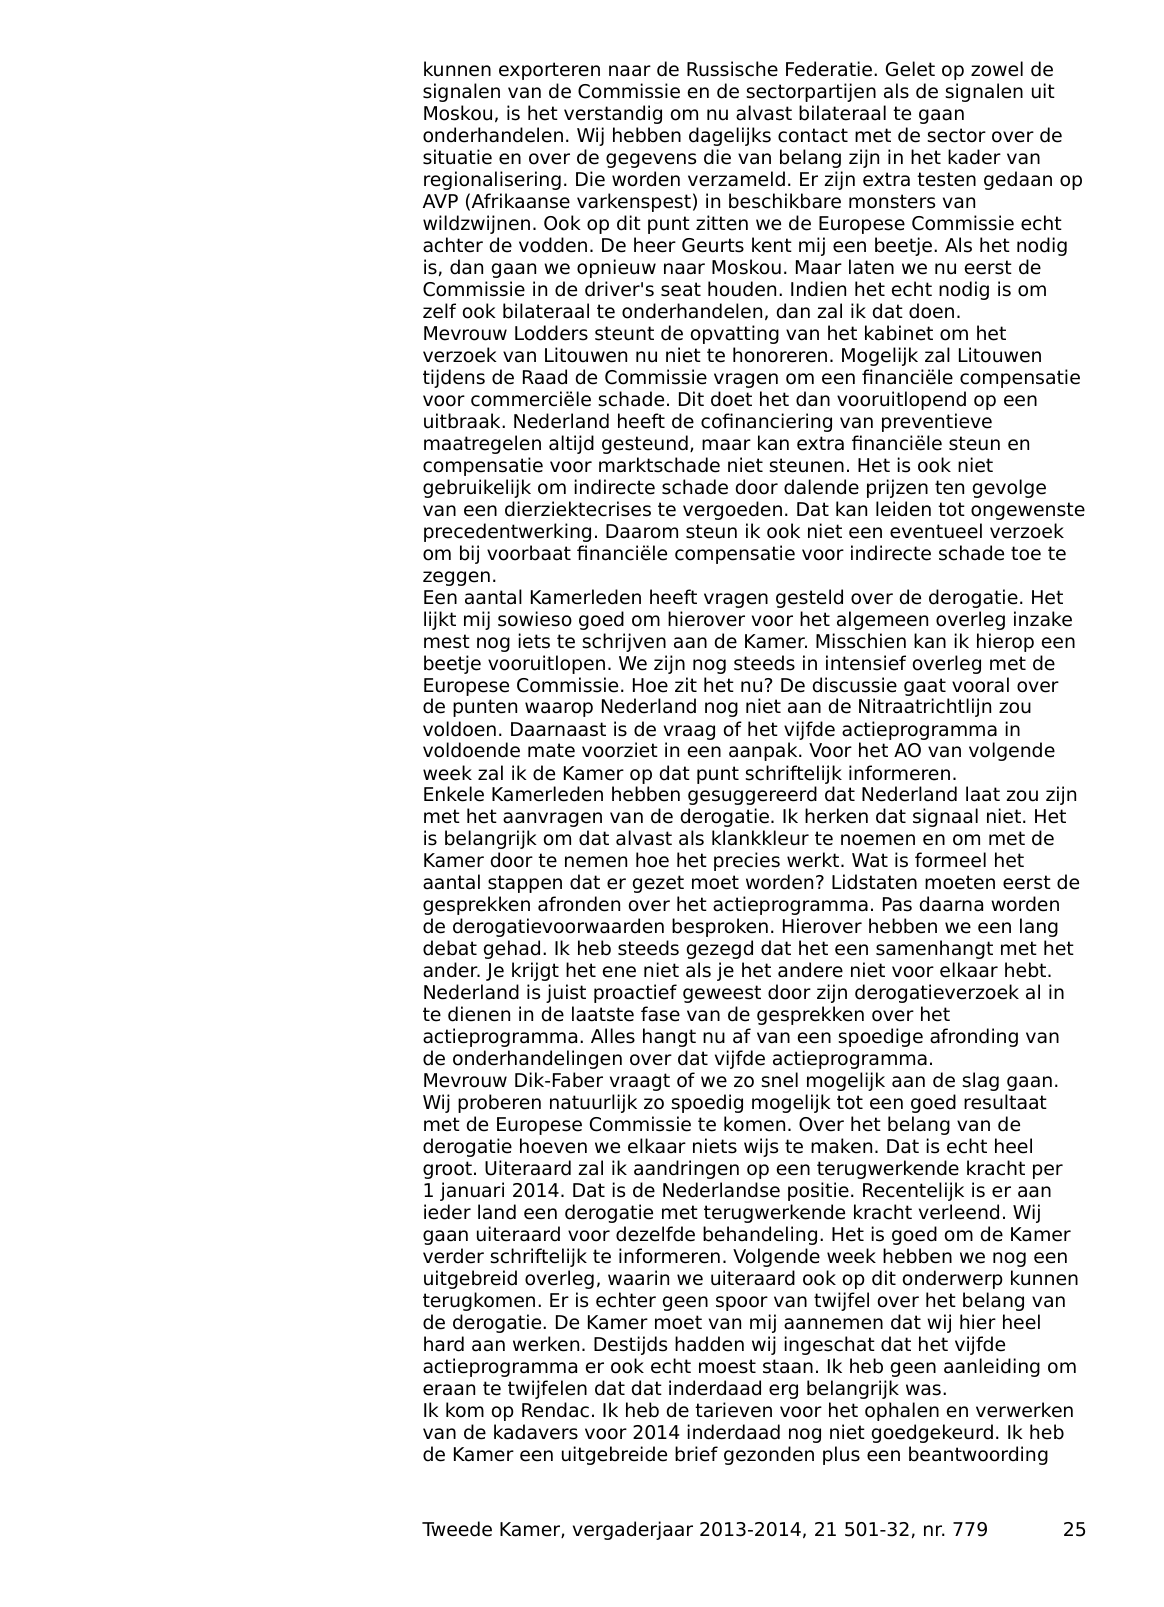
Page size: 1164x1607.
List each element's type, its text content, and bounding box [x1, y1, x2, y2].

text Ik kom op Rendac. Ik heb de tarieven voor het ophalen en verwerken van de kadavers voor 2014 inderdaad nog niet goedgekeurd. Ik heb de Kamer een uitgebreide brief gezonden plus een beantwoording [422, 1400, 1087, 1466]
text Mevrouw Lodders steunt de opvatting van het kabinet om het verzoek van Litouwen nu niet te honoreren. Mogelijk zal Litouwen tijdens de Raad de Commissie vragen om een financiële compensatie voor commerciële schade. Dit doet het dan vooruitlopend op een uitbraak. Nederland heeft de cofinanciering van preventieve maatregelen altijd gesteund, maar kan extra financiële steun en compensatie voor marktschade niet steunen. Het is ook niet gebruikelijk om indirecte schade door dalende prijzen ten gevolge van een dierziektecrises te vergoeden. Dat kan leiden tot ongewenste precedentwerking. Daarom steun ik ook niet een eventueel verzoek om bij voorbaat financiële compensatie voor indirecte schade toe te zeggen. [422, 323, 1087, 587]
text Een aantal Kamerleden heeft vragen gesteld over de derogatie. Het lijkt mij sowieso goed om hierover voor het algemeen overleg inzake mest nog iets te schrijven aan de Kamer. Misschien kan ik hierop een beetje vooruitlopen. We zijn nog steeds in intensief overleg met de Europese Commissie. Hoe zit het nu? De discussie gaat vooral over de punten waarop Nederland nog niet aan de Nitraatrichtlijn zou voldoen. Daarnaast is de vraag of het vijfde actieprogramma in voldoende mate voorziet in een aanpak. Voor het AO van volgende week zal ik de Kamer op dat punt schriftelijk informeren. [422, 587, 1087, 784]
text kunnen exporteren naar de Russische Federatie. Gelet op zowel de signalen van de Commissie en de sectorpartijen als de signalen uit Moskou, is het verstandig om nu alvast bilateraal te gaan onderhandelen. Wij hebben dagelijks contact met de sector over de situatie en over de gegevens die van belang zijn in het kader van regionalisering. Die worden verzameld. Er zijn extra testen gedaan op AVP (Afrikaanse varkenspest) in beschikbare monsters van wildzwijnen. Ook op dit punt zitten we de Europese Commissie echt achter de vodden. De heer Geurts kent mij een beetje. Als het nodig is, dan gaan we opnieuw naar Moskou. Maar laten we nu eerst de Commissie in de driver's seat houden. Indien het echt nodig is om zelf ook bilateraal te onderhandelen, dan zal ik dat doen. [422, 59, 1087, 323]
text Mevrouw Dik-Faber vraagt of we zo snel mogelijk aan de slag gaan. Wij proberen natuurlijk zo spoedig mogelijk tot een goed resultaat met de Europese Commissie te komen. Over het belang van de derogatie hoeven we elkaar niets wijs te maken. Dat is echt heel groot. Uiteraard zal ik aandringen op een terugwerkende kracht per 1 januari 2014. Dat is de Nederlandse positie. Recentelijk is er aan ieder land een derogatie met terugwerkende kracht verleend. Wij gaan uiteraard voor dezelfde behandeling. Het is goed om de Kamer verder schriftelijk te informeren. Volgende week hebben we nog een uitgebreid overleg, waarin we uiteraard ook op dit onderwerp kunnen terugkomen. Er is echter geen spoor van twijfel over het belang van de derogatie. De Kamer moet van mij aannemen dat wij hier heel hard aan werken. Destijds hadden wij ingeschat dat het vijfde actieprogramma er ook echt moest staan. Ik heb geen aanleiding om eraan te twijfelen dat dat inderdaad erg belangrijk was. [422, 1070, 1087, 1400]
text Enkele Kamerleden hebben gesuggereerd dat Nederland laat zou zijn met het aanvragen van de derogatie. Ik herken dat signaal niet. Het is belangrijk om dat alvast als klankkleur te noemen en om met de Kamer door te nemen hoe het precies werkt. Wat is formeel het aantal stappen dat er gezet moet worden? Lidstaten moeten eerst de gesprekken afronden over het actieprogramma. Pas daarna worden de derogatievoorwaarden besproken. Hierover hebben we een lang debat gehad. Ik heb steeds gezegd dat het een samenhangt met het ander. Je krijgt het ene niet als je het andere niet voor elkaar hebt. Nederland is juist proactief geweest door zijn derogatieverzoek al in te dienen in de laatste fase van de gesprekken over het actieprogramma. Alles hangt nu af van een spoedige afronding van de onderhandelingen over dat vijfde actieprogramma. [422, 784, 1087, 1070]
